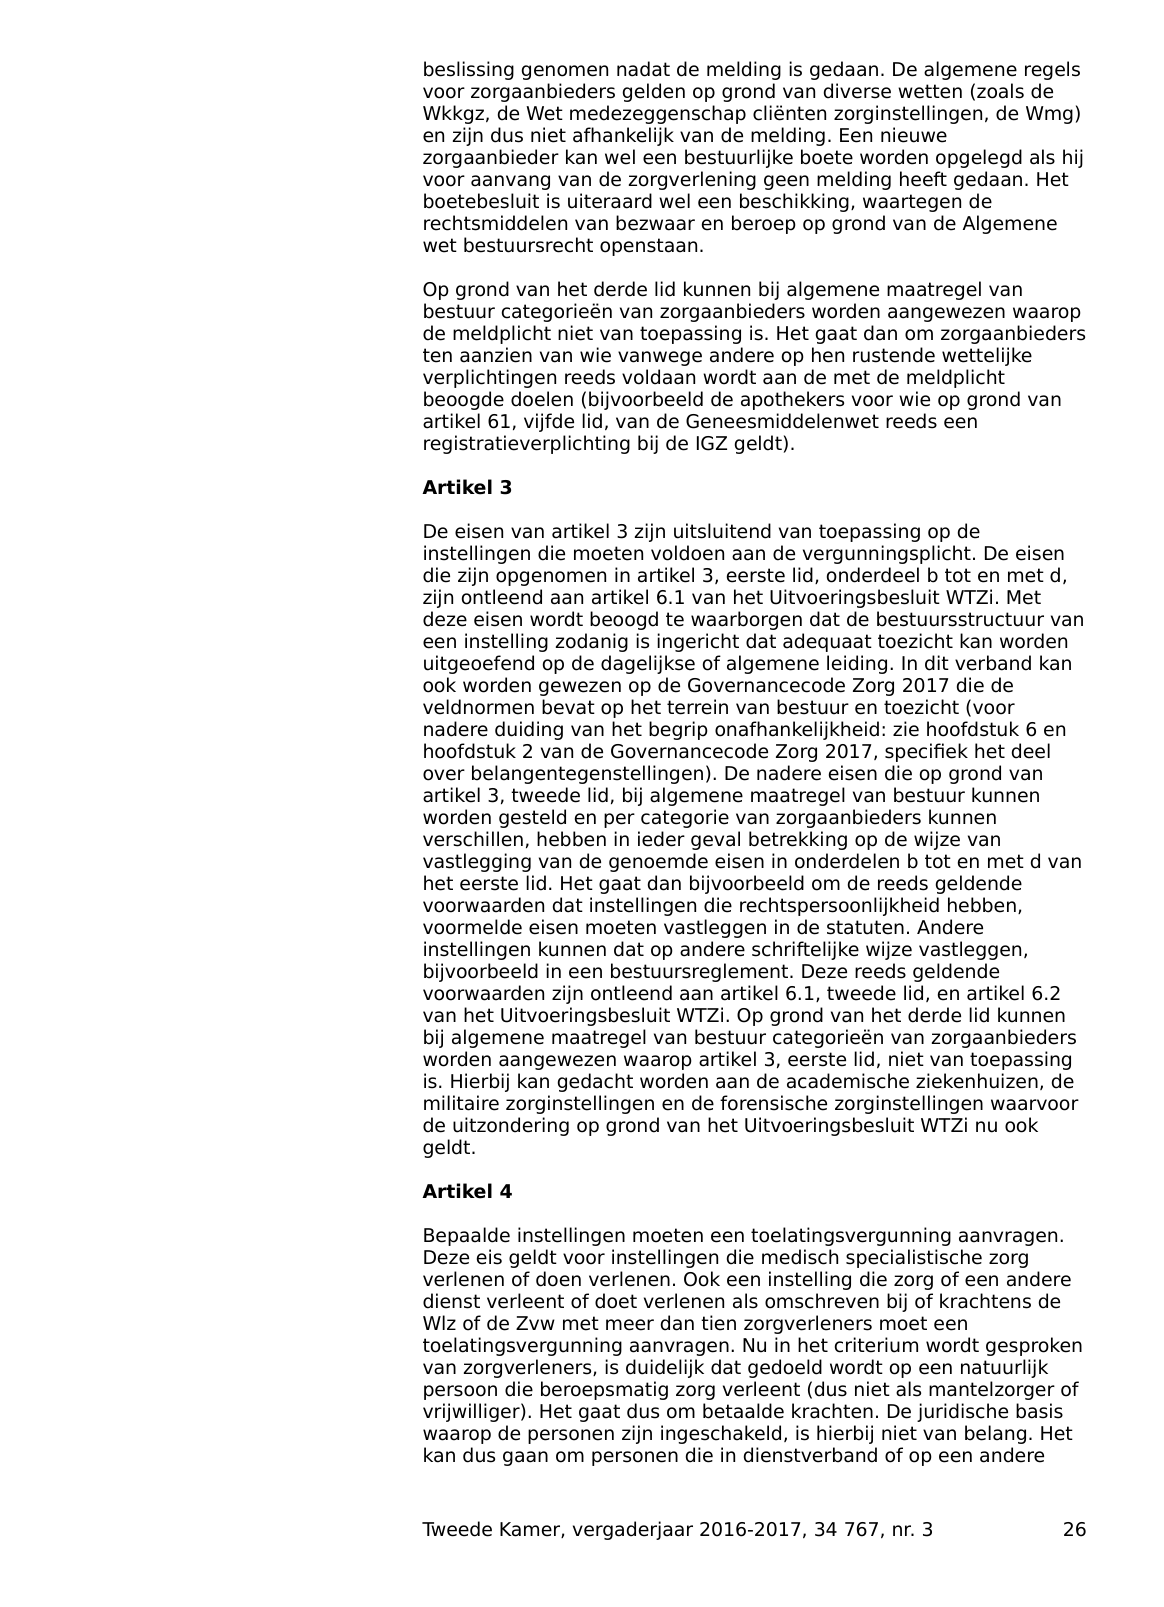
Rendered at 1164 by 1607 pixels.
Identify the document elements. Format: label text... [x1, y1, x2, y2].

text Op grond van het derde lid kunnen bij algemene maatregel van bestuur categorieën van zorgaanbieders worden aangewezen waarop de meldplicht niet van toepassing is. Het gaat dan om zorgaanbieders ten aanzien van wie vanwege andere op hen rustende wettelijke verplichtingen reeds voldaan wordt aan de met de meldplicht beoogde doelen (bijvoorbeeld de apothekers voor wie op grond van artikel 61, vijfde lid, van de Geneesmiddelenwet reeds een registratieverplichting bij de IGZ geldt). [422, 279, 1087, 455]
text Bepaalde instellingen moeten een toelatingsvergunning aanvragen. Deze eis geldt voor instellingen die medisch specialistische zorg verlenen of doen verlenen. Ook een instelling die zorg of een andere dienst verleent of doet verlenen als omschreven bij of krachtens de Wlz of de Zvw met meer dan tien zorgverleners moet een toelatingsvergunning aanvragen. Nu in het criterium wordt gesproken van zorgverleners, is duidelijk dat gedoeld wordt op een natuurlijk persoon die beroepsmatig zorg verleent (dus niet als mantelzorger of vrijwilliger). Het gaat dus om betaalde krachten. De juridische basis waarop de personen zijn ingeschakeld, is hierbij niet van belang. Het kan dus gaan om personen die in dienstverband of op een andere [422, 1225, 1087, 1467]
subtitle Artikel 4 [422, 1181, 1087, 1203]
subtitle Artikel 3 [422, 477, 1087, 499]
text De eisen van artikel 3 zijn uitsluitend van toepassing op de instellingen die moeten voldoen aan de vergunningsplicht. De eisen die zijn opgenomen in artikel 3, eerste lid, onderdeel b tot en met d, zijn ontleend aan artikel 6.1 van het Uitvoeringsbesluit WTZi. Met deze eisen wordt beoogd te waarborgen dat de bestuursstructuur van een instelling zodanig is ingericht dat adequaat toezicht kan worden uitgeoefend op de dagelijkse of algemene leiding. In dit verband kan ook worden gewezen op de Governancecode Zorg 2017 die de veldnormen bevat op het terrein van bestuur en toezicht (voor nadere duiding van het begrip onafhankelijkheid: zie hoofdstuk 6 en hoofdstuk 2 van de Governancecode Zorg 2017, specifiek het deel over belangentegenstellingen). De nadere eisen die op grond van artikel 3, tweede lid, bij algemene maatregel van bestuur kunnen worden gesteld en per categorie van zorgaanbieders kunnen verschillen, hebben in ieder geval betrekking op de wijze van vastlegging van de genoemde eisen in onderdelen b tot en met d van het eerste lid. Het gaat dan bijvoorbeeld om de reeds geldende voorwaarden dat instellingen die rechtspersoonlijkheid hebben, voormelde eisen moeten vastleggen in de statuten. Andere instellingen kunnen dat op andere schriftelijke wijze vastleggen, bijvoorbeeld in een bestuursreglement. Deze reeds geldende voorwaarden zijn ontleend aan artikel 6.1, tweede lid, en artikel 6.2 van het Uitvoeringsbesluit WTZi. Op grond van het derde lid kunnen bij algemene maatregel van bestuur categorieën van zorgaanbieders worden aangewezen waarop artikel 3, eerste lid, niet van toepassing is. Hierbij kan gedacht worden aan de academische ziekenhuizen, de militaire zorginstellingen en de forensische zorginstellingen waarvoor de uitzondering op grond van het Uitvoeringsbesluit WTZi nu ook geldt. [422, 521, 1087, 1159]
text beslissing genomen nadat de melding is gedaan. De algemene regels voor zorgaanbieders gelden op grond van diverse wetten (zoals de Wkkgz, de Wet medezeggenschap cliënten zorginstellingen, de Wmg) en zijn dus niet afhankelijk van de melding. Een nieuwe zorgaanbieder kan wel een bestuurlijke boete worden opgelegd als hij voor aanvang van de zorgverlening geen melding heeft gedaan. Het boetebesluit is uiteraard wel een beschikking, waartegen de rechtsmiddelen van bezwaar en beroep op grond van de Algemene wet bestuursrecht openstaan. [422, 59, 1087, 257]
